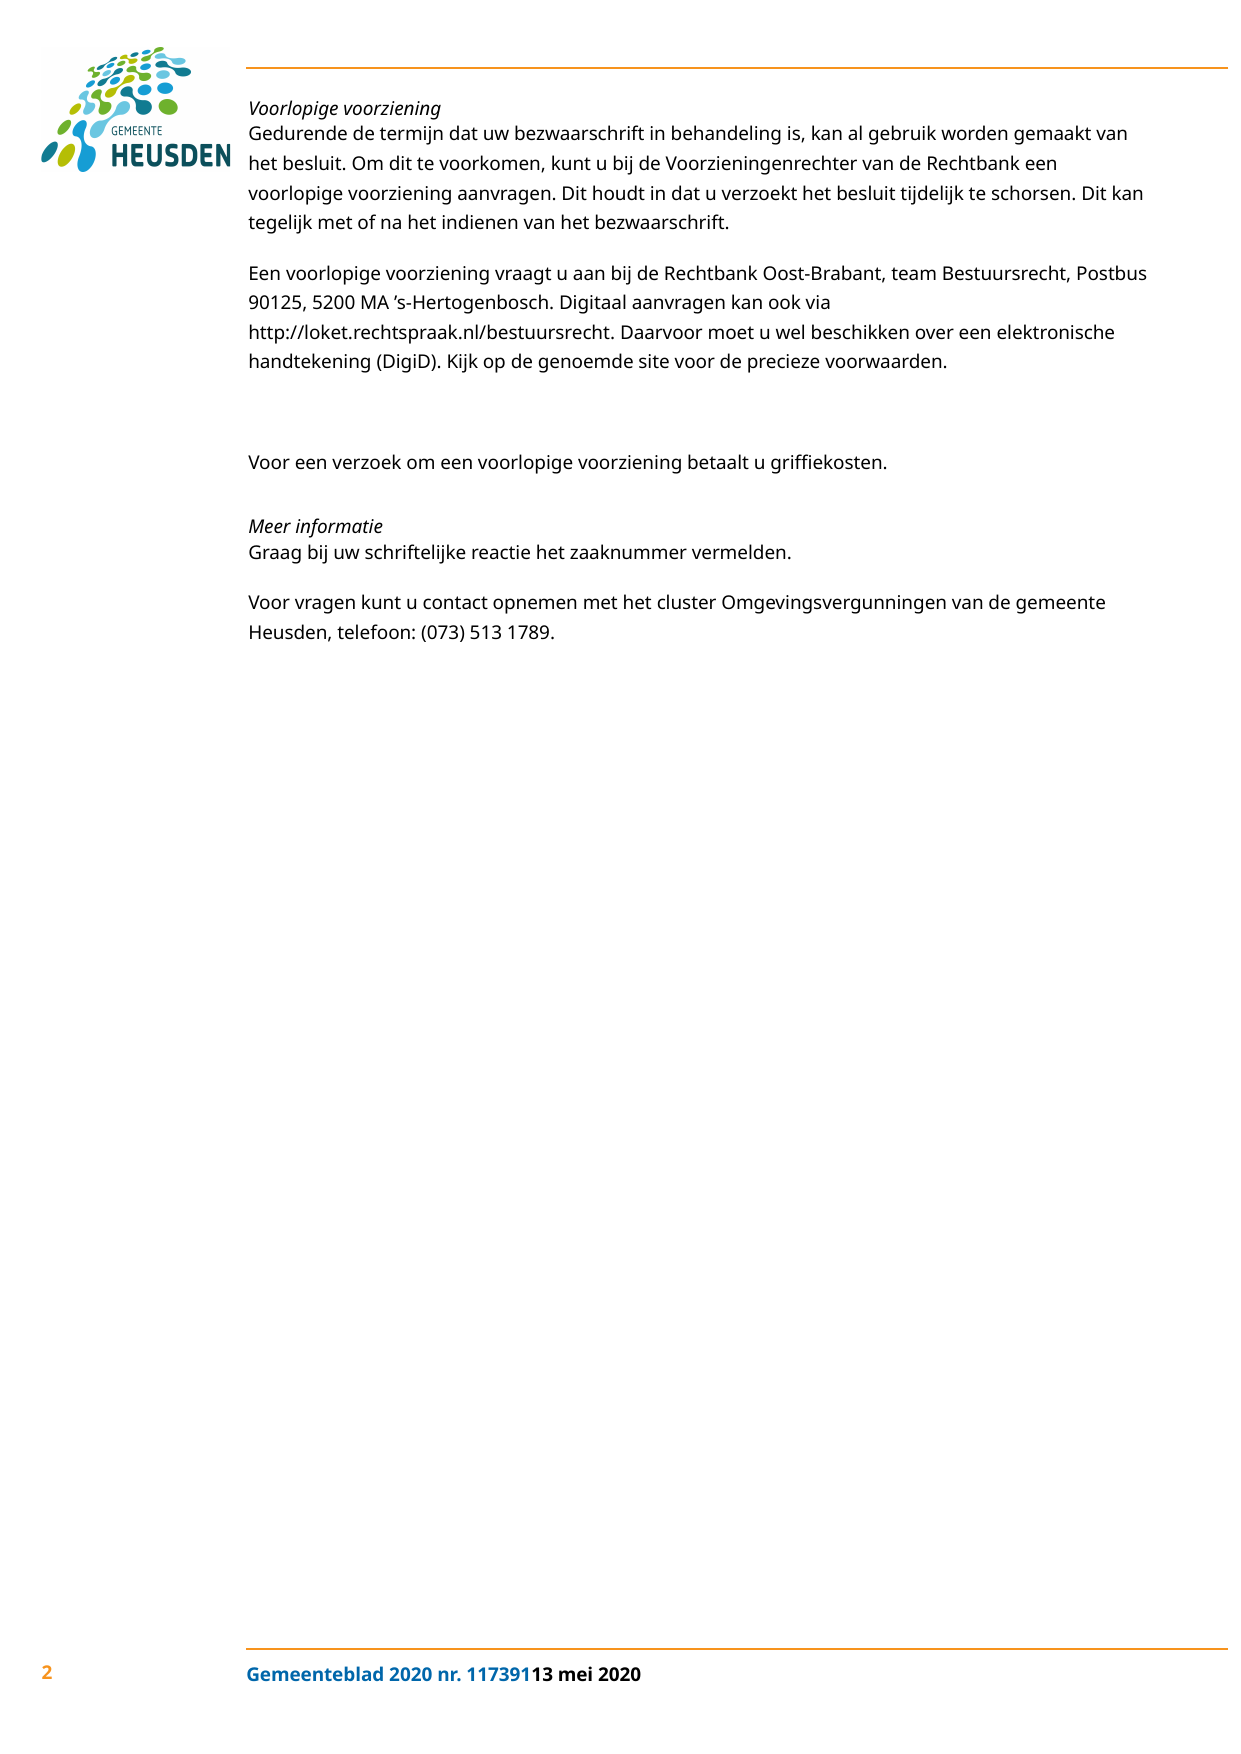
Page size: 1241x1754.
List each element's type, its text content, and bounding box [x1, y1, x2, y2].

text Voor vragen kunt u contact opnemen met het cluster Omgevingsvergunningen van de gemeente Heusden, telefoon: (073) 513 1789. [248, 589, 1152, 645]
text Meer informatie [248, 513, 1152, 539]
picture [41, 47, 231, 172]
text Voor een verzoek om een voorlopige voorziening betaalt u griffiekosten. [248, 449, 1152, 475]
text Gedurende de termijn dat uw bezwaarschrift in behandeling is, kan al gebruik worden gemaakt van het besluit. Om dit te voorkomen, kunt u bij de Voorzieningenrechter van de Rechtbank een voorlopige voorziening aanvragen. Dit houdt in dat u verzoekt het besluit tijdelijk te schorsen. Dit kan tegelijk met of na het indienen van het bezwaarschrift. [248, 121, 1152, 235]
text Voorlopige voorziening [248, 95, 1152, 121]
text Een voorlopige voorziening vraagt u aan bij de Rechtbank Oost-Brabant, team Bestuursrecht, Postbus 90125, 5200 MA ’s-Hertogenbosch. Digitaal aanvragen kan ook via http://loket.rechtspraak.nl/bestuursrecht. Daarvoor moet u wel beschikken over een elektronische handtekening (DigiD). Kijk op de genoemde site voor de precieze voorwaarden. [248, 260, 1152, 374]
text Graag bij uw schriftelijke reactie het zaaknummer vermelden. [248, 539, 1152, 565]
